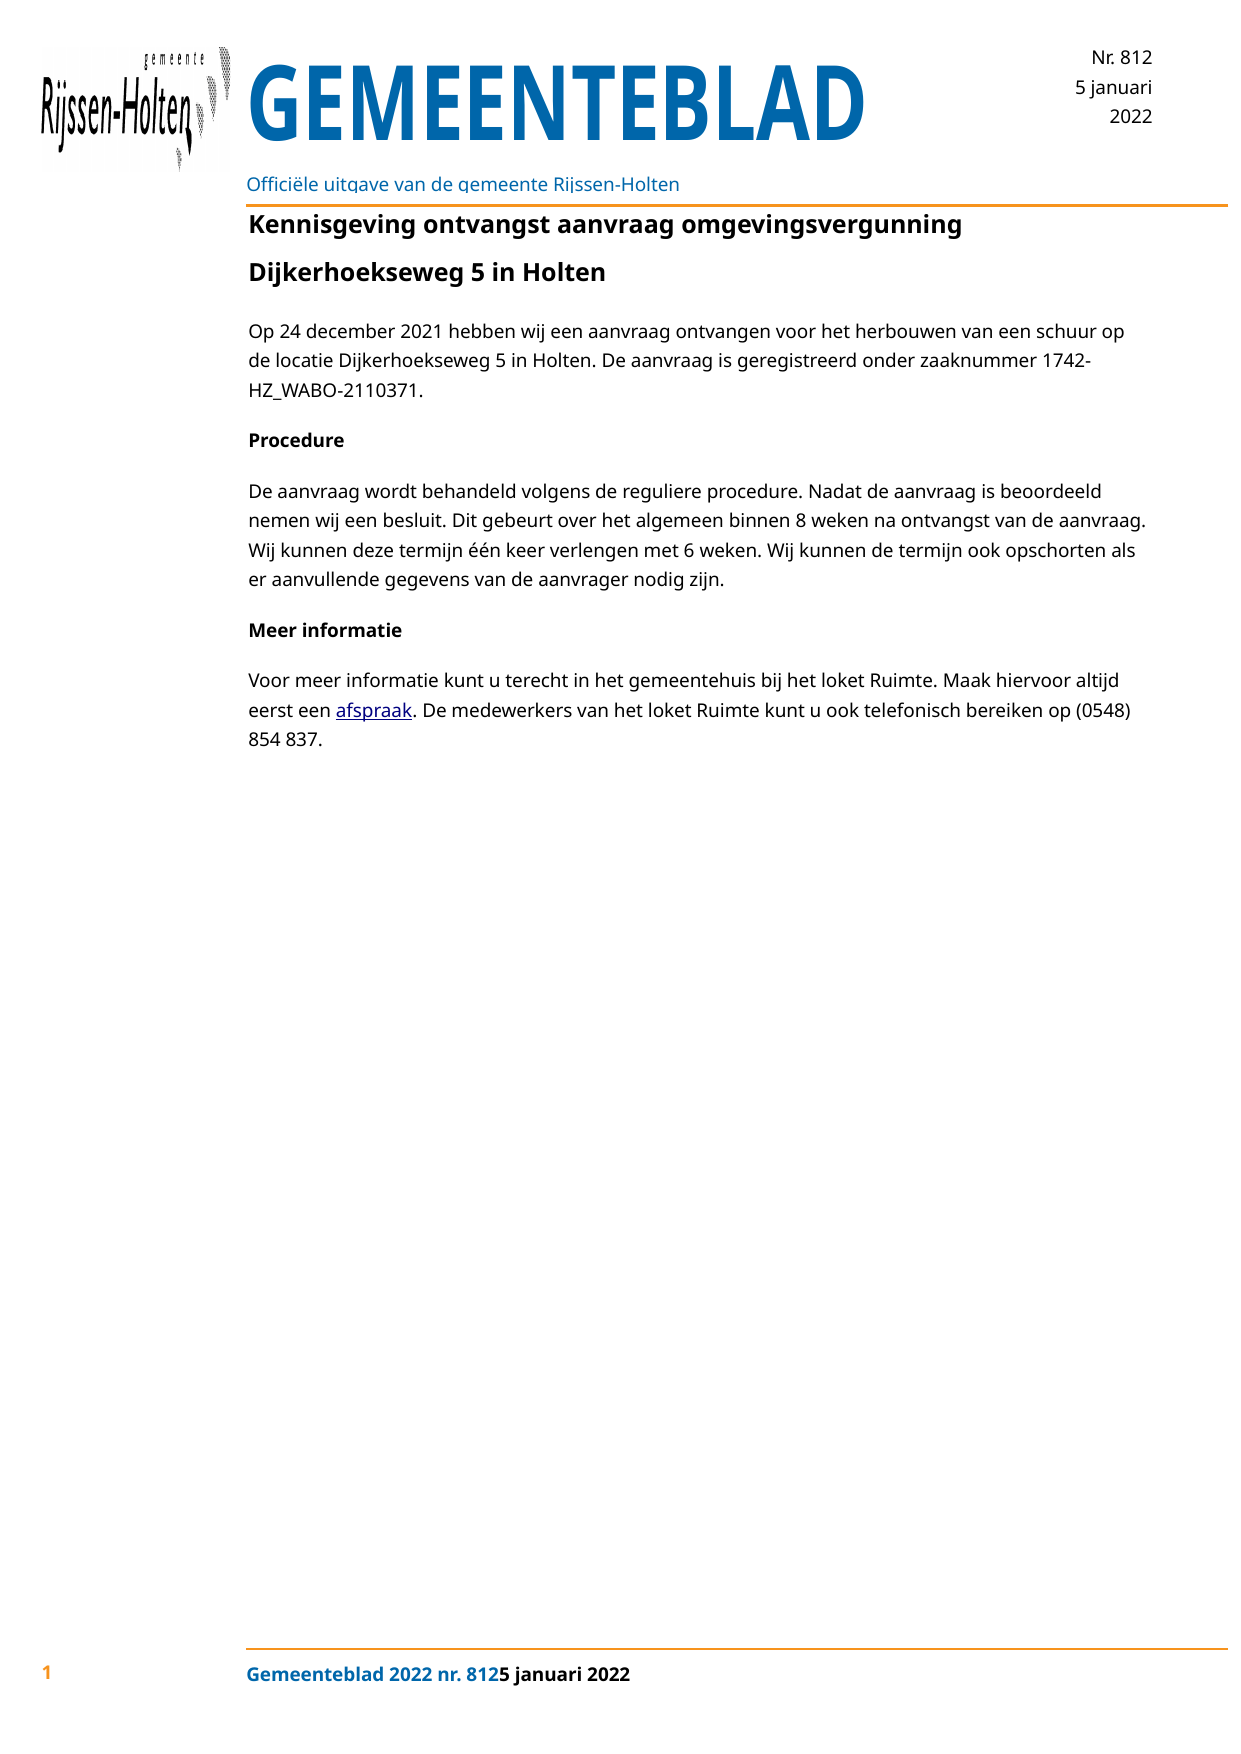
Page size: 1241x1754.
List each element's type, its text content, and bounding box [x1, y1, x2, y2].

picture [41, 47, 231, 172]
text Kennisgeving ontvangst aanvraag omgevingsvergunning Dijkerhoekseweg 5 in Holten [248, 207, 1152, 288]
text Procedure [248, 427, 1152, 453]
text Op 24 december 2021 hebben wij een aanvraag ontvangen voor het herbouwen van een schuur op de locatie Dijkerhoekseweg 5 in Holten. De aanvraag is geregistreerd onder zaaknummer 1742-HZ_WABO-2110371. [248, 318, 1152, 403]
text Meer informatie [248, 617, 1152, 643]
text Voor meer informatie kunt u terecht in het gemeentehuis bij het loket Ruimte. Maak hiervoor altijd eerst een afspraak. De medewerkers van het loket Ruimte kunt u ook telefonisch bereiken op (0548) 854 837. [248, 667, 1152, 752]
text De aanvraag wordt behandeld volgens de reguliere procedure. Nadat de aanvraag is beoordeeld nemen wij een besluit. Dit gebeurt over het algemeen binnen 8 weken na ontvangst van de aanvraag. Wij kunnen deze termijn één keer verlengen met 6 weken. Wij kunnen de termijn ook opschorten als er aanvullende gegevens van de aanvrager nodig zijn. [248, 478, 1152, 592]
